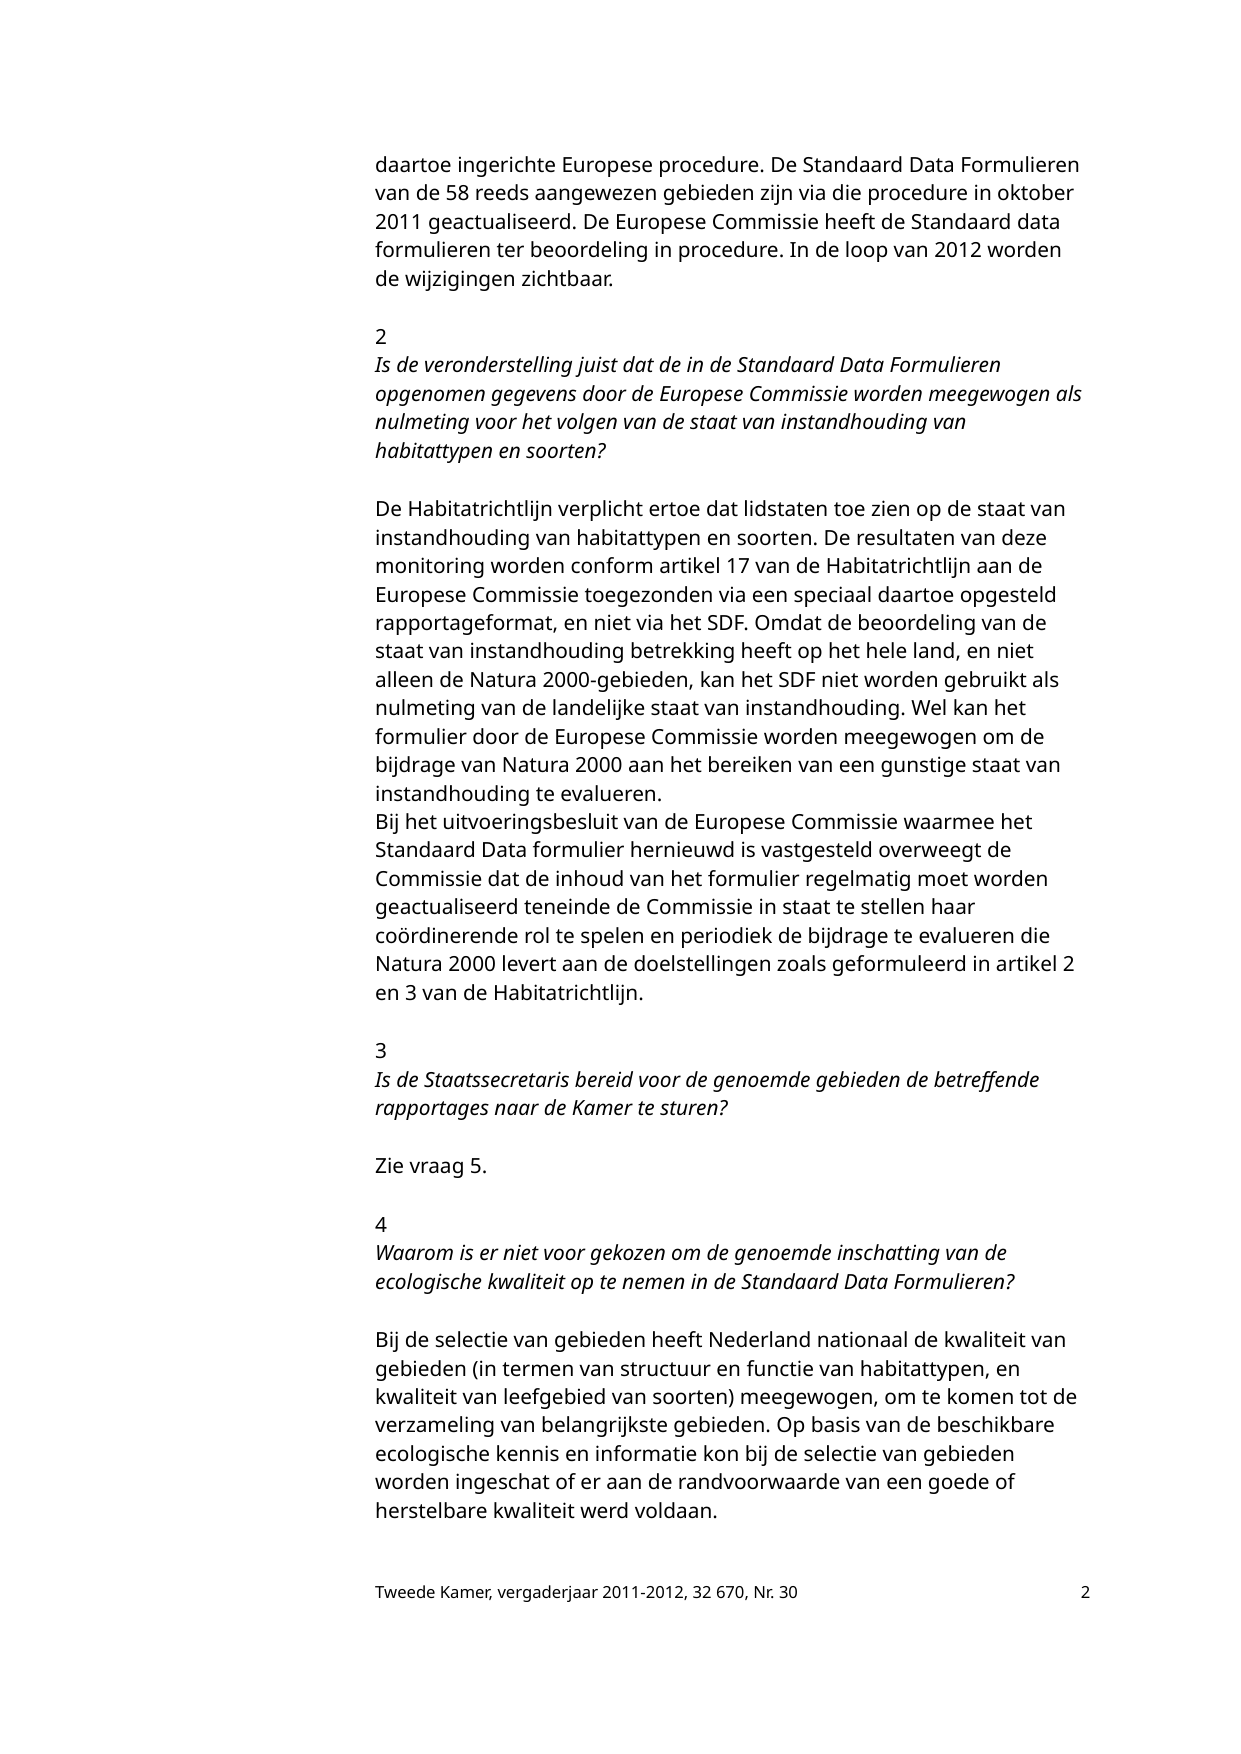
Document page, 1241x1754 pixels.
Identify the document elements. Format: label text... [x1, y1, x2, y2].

text Bij de selectie van gebieden heeft Nederland nationaal de kwaliteit van gebieden (in termen van structuur en functie van habitattypen, en kwaliteit van leefgebied van soorten) meegewogen, om te komen tot de verzameling van belangrijkste gebieden. Op basis van de beschikbare ecologische kennis en informatie kon bij de selectie van gebieden worden ingeschat of er aan de randvoorwaarde van een goede of herstelbare kwaliteit werd voldaan. [375, 1325, 1090, 1524]
text 4 [375, 1210, 1090, 1238]
text daartoe ingerichte Europese procedure. De Standaard Data Formulieren van de 58 reeds aangewezen gebieden zijn via die procedure in oktober 2011 geactualiseerd. De Europese Commissie heeft de Standaard data formulieren ter beoordeling in procedure. In de loop van 2012 worden de wijzigingen zichtbaar. [375, 150, 1090, 292]
text Waarom is er niet voor gekozen om de genoemde inschatting van de ecologische kwaliteit op te nemen in de Standaard Data Formulieren? [375, 1238, 1090, 1295]
text Bij het uitvoeringsbesluit van de Europese Commissie waarmee het Standaard Data formulier hernieuwd is vastgesteld overweegt de Commissie dat de inhoud van het formulier regelmatig moet worden geactualiseerd teneinde de Commissie in staat te stellen haar coördinerende rol te spelen en periodiek de bijdrage te evalueren die Natura 2000 levert aan de doelstellingen zoals geformuleerd in artikel 2 en 3 van de Habitatrichtlijn. [375, 807, 1090, 1006]
text Is de veronderstelling juist dat de in de Standaard Data Formulieren opgenomen gegevens door de Europese Commissie worden meegewogen als nulmeting voor het volgen van de staat van instandhouding van habitattypen en soorten? [375, 351, 1090, 464]
text De Habitatrichtlijn verplicht ertoe dat lidstaten toe zien op de staat van instandhouding van habitattypen en soorten. De resultaten van deze monitoring worden conform artikel 17 van de Habitatrichtlijn aan de Europese Commissie toegezonden via een speciaal daartoe opgesteld rapportageformat, en niet via het SDF. Omdat de beoordeling van de staat van instandhouding betrekking heeft op het hele land, en niet alleen de Natura 2000-gebieden, kan het SDF niet worden gebruikt als nulmeting van de landelijke staat van instandhouding. Wel kan het formulier door de Europese Commissie worden meegewogen om de bijdrage van Natura 2000 aan het bereiken van een gunstige staat van instandhouding te evalueren. [375, 494, 1090, 807]
text 3 [375, 1036, 1090, 1065]
text Is de Staatssecretaris bereid voor de genoemde gebieden de betreffende rapportages naar de Kamer te sturen? [375, 1065, 1090, 1122]
text Zie vraag 5. [375, 1152, 1090, 1180]
text 2 [375, 322, 1090, 351]
